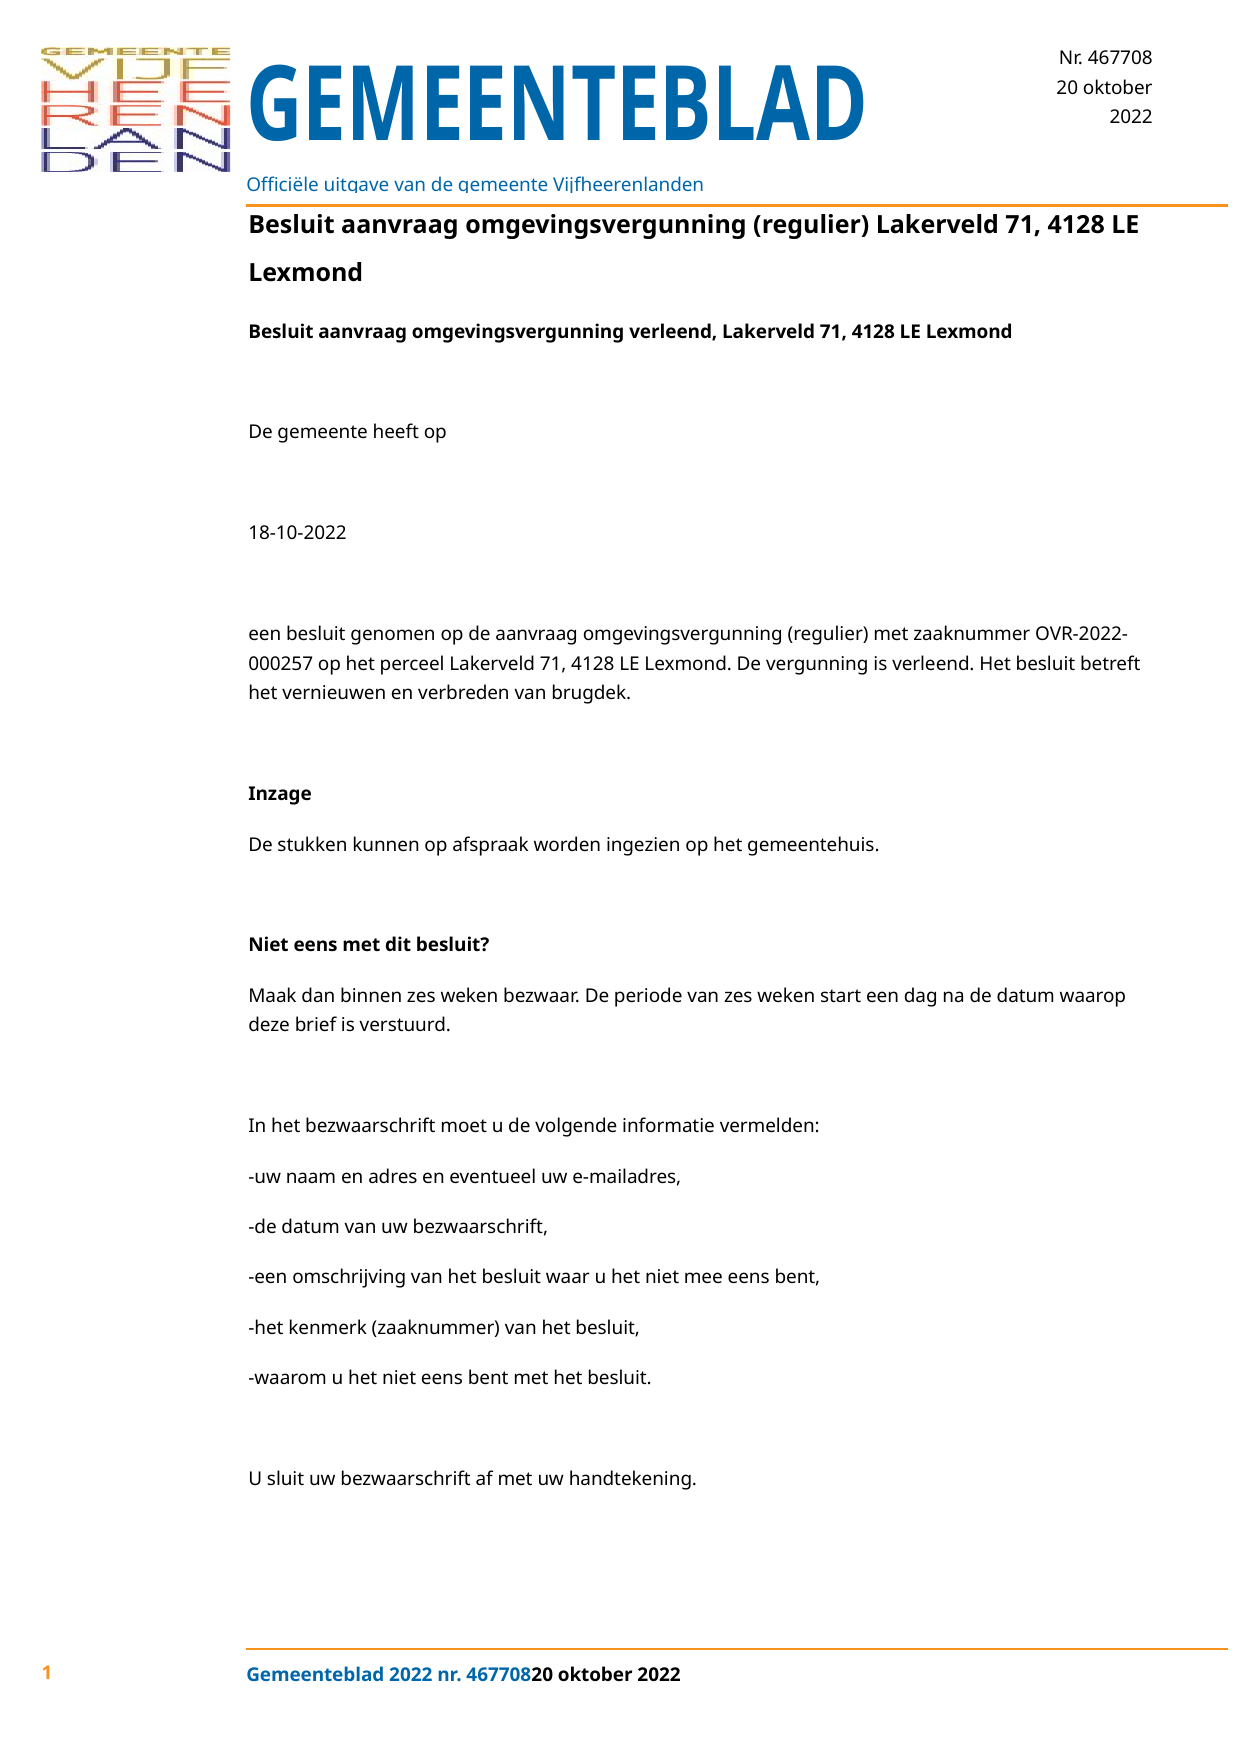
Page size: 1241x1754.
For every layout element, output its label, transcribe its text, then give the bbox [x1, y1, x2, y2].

text -uw naam en adres en eventueel uw e-mailadres, [248, 1163, 1152, 1189]
text -het kenmerk (zaaknummer) van het besluit, [248, 1314, 1152, 1340]
text Besluit aanvraag omgevingsvergunning (regulier) Lakerveld 71, 4128 LE Lexmond [248, 207, 1152, 288]
picture [41, 47, 231, 172]
text In het bezwaarschrift moet u de volgende informatie vermelden: [248, 1112, 1152, 1138]
text -waarom u het niet eens bent met het besluit. [248, 1364, 1152, 1390]
text U sluit uw bezwaarschrift af met uw handtekening. [248, 1465, 1152, 1491]
text Maak dan binnen zes weken bezwaar. De periode van zes weken start een dag na de datum waarop deze brief is verstuurd. [248, 982, 1152, 1037]
text -de datum van uw bezwaarschrift, [248, 1213, 1152, 1239]
text 18-10-2022 [248, 519, 1152, 545]
text een besluit genomen op de aanvraag omgevingsvergunning (regulier) met zaaknummer OVR-2022-000257 op het perceel Lakerveld 71, 4128 LE Lexmond. De vergunning is verleend. Het besluit betreft het vernieuwen en verbreden van brugdek. [248, 620, 1152, 705]
text -een omschrijving van het besluit waar u het niet mee eens bent, [248, 1264, 1152, 1289]
text Inzage [248, 780, 1152, 806]
text De gemeente heeft op [248, 419, 1152, 444]
text Besluit aanvraag omgevingsvergunning verleend, Lakerveld 71, 4128 LE Lexmond [248, 318, 1152, 344]
text De stukken kunnen op afspraak worden ingezien op het gemeentehuis. [248, 831, 1152, 857]
text Niet eens met dit besluit? [248, 932, 1152, 957]
